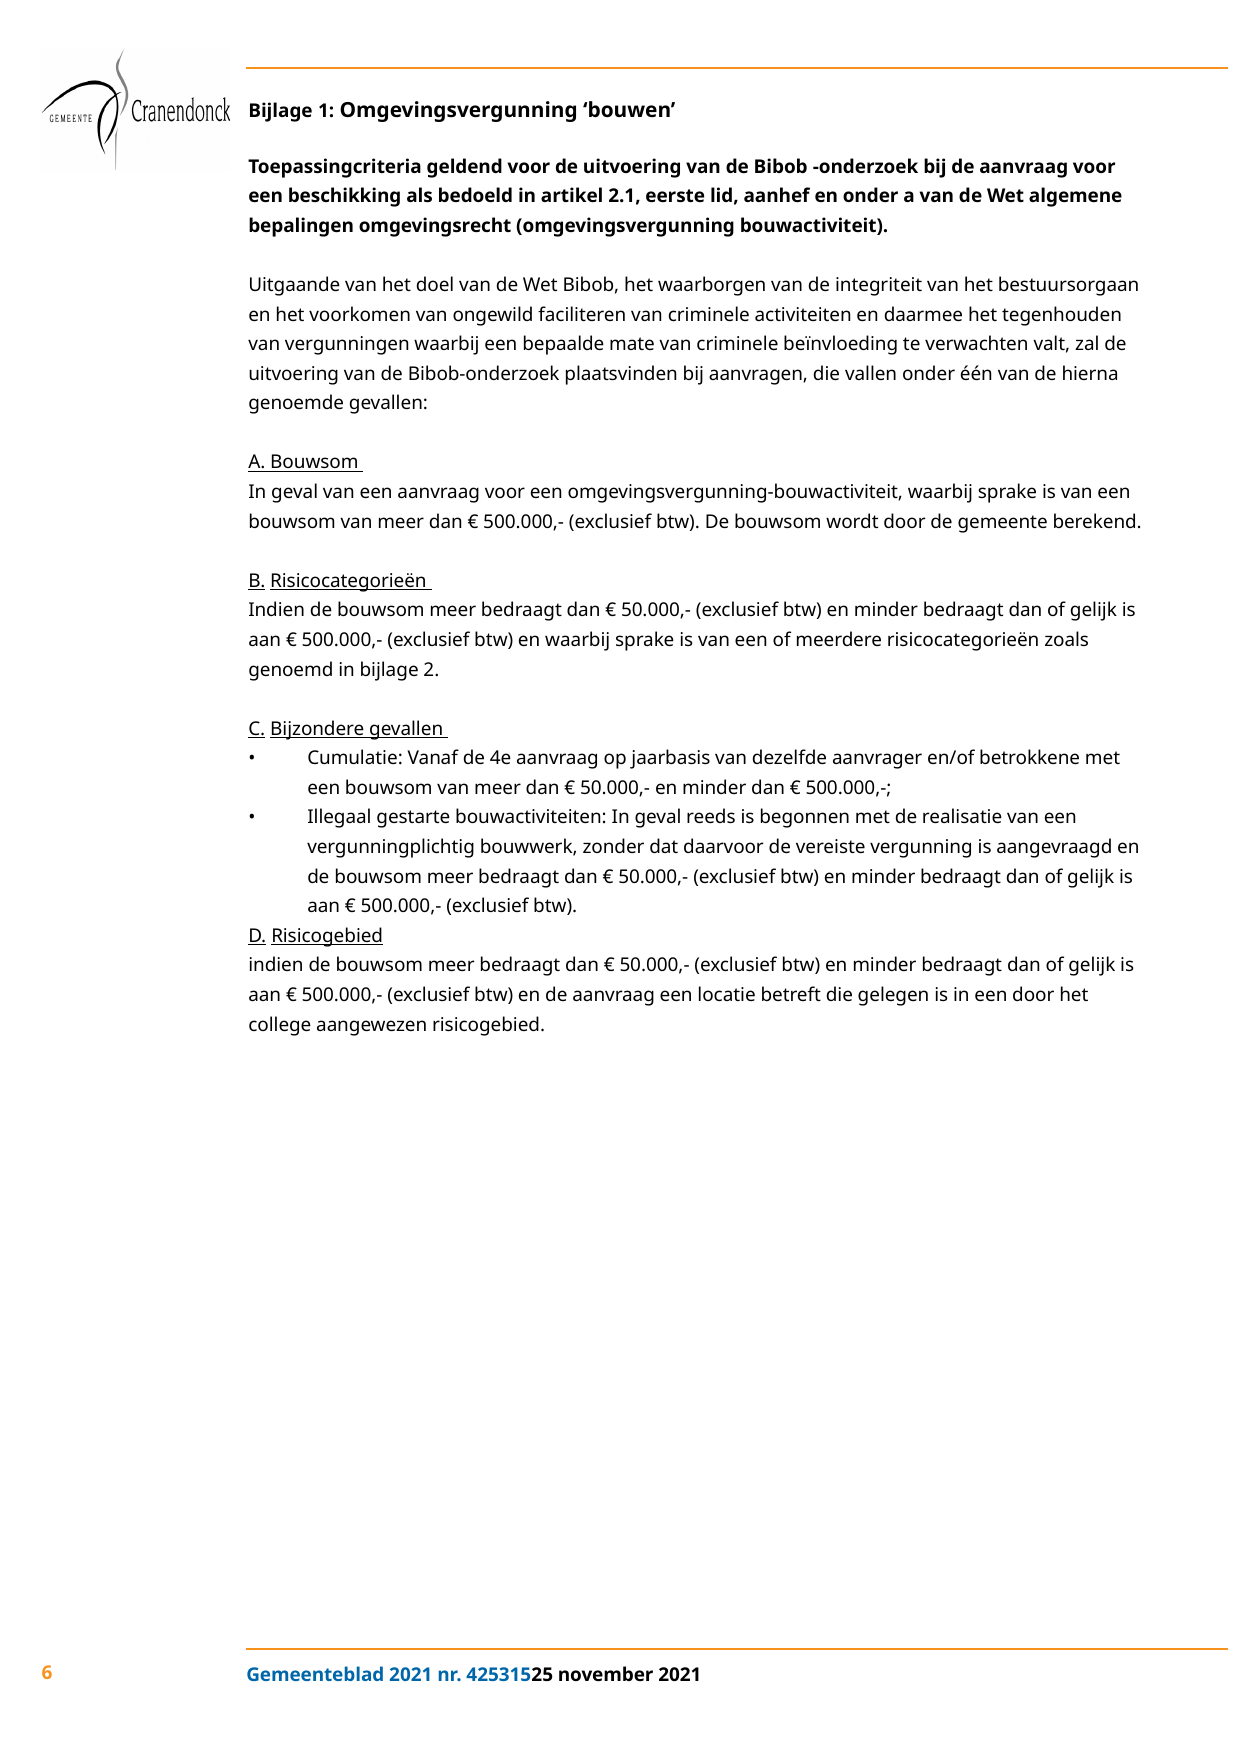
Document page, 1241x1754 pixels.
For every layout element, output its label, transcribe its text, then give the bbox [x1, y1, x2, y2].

text Indien de bouwsom meer bedraagt dan € 50.000,- (exclusief btw) en minder bedraagt dan of gelijk is aan € 500.000,- (exclusief btw) en waarbij sprake is van een of meerdere risicocategorieën zoals genoemd in bijlage 2. [248, 597, 1152, 682]
text In geval van een aanvraag voor een omgevingsvergunning-bouwactiviteit, waarbij sprake is van een bouwsom van meer dan € 500.000,- (exclusief btw). De bouwsom wordt door de gemeente berekend. [248, 478, 1152, 534]
text Uitgaande van het doel van de Wet Bibob, het waarborgen van de integriteit van het bestuursorgaan en het voorkomen van ongewild faciliteren van criminele activiteiten en daarmee het tegenhouden van vergunningen waarbij een bepaalde mate van criminele beïnvloeding te verwachten valt, zal de uitvoering van de Bibob-onderzoek plaatsvinden bij aanvragen, die vallen onder één van de hierna genoemde gevallen: [248, 271, 1152, 415]
text Toepassingcriteria geldend voor de uitvoering van de Bibob -onderzoek bij de aanvraag voor een beschikking als bedoeld in artikel 2.1, eerste lid, aanhef en onder a van de Wet algemene bepalingen omgevingsrecht (omgevingsvergunning bouwactiviteit). [248, 153, 1152, 238]
text D. Risicogebied [248, 922, 1152, 948]
picture [41, 47, 231, 172]
text A. Bouwsom [248, 449, 1152, 474]
text indien de bouwsom meer bedraagt dan € 50.000,- (exclusief btw) en minder bedraagt dan of gelijk is aan € 500.000,- (exclusief btw) en de aanvraag een locatie betreft die gelegen is in een door het college aangewezen risicogebied. [248, 952, 1152, 1037]
text Bijlage 1: Omgevingsvergunning ‘bouwen’ [248, 95, 1152, 123]
text B. Risicocategorieën [248, 567, 1152, 593]
text C. Bijzondere gevallen [248, 715, 1152, 741]
list Cumulatie: Vanaf de 4e aanvraag op jaarbasis van dezelfde aanvrager en/of betrokkene met een bouwsom van meer dan € 50.000,- en minder dan € 500.000,-; [248, 744, 1152, 800]
list Illegaal gestarte bouwactiviteiten: In geval reeds is begonnen met de realisatie van een vergunningplichtig bouwwerk, zonder dat daarvoor de vereiste vergunning is aangevraagd en de bouwsom meer bedraagt dan € 50.000,- (exclusief btw) en minder bedraagt dan of gelijk is aan € 500.000,- (exclusief btw). [248, 804, 1152, 918]
